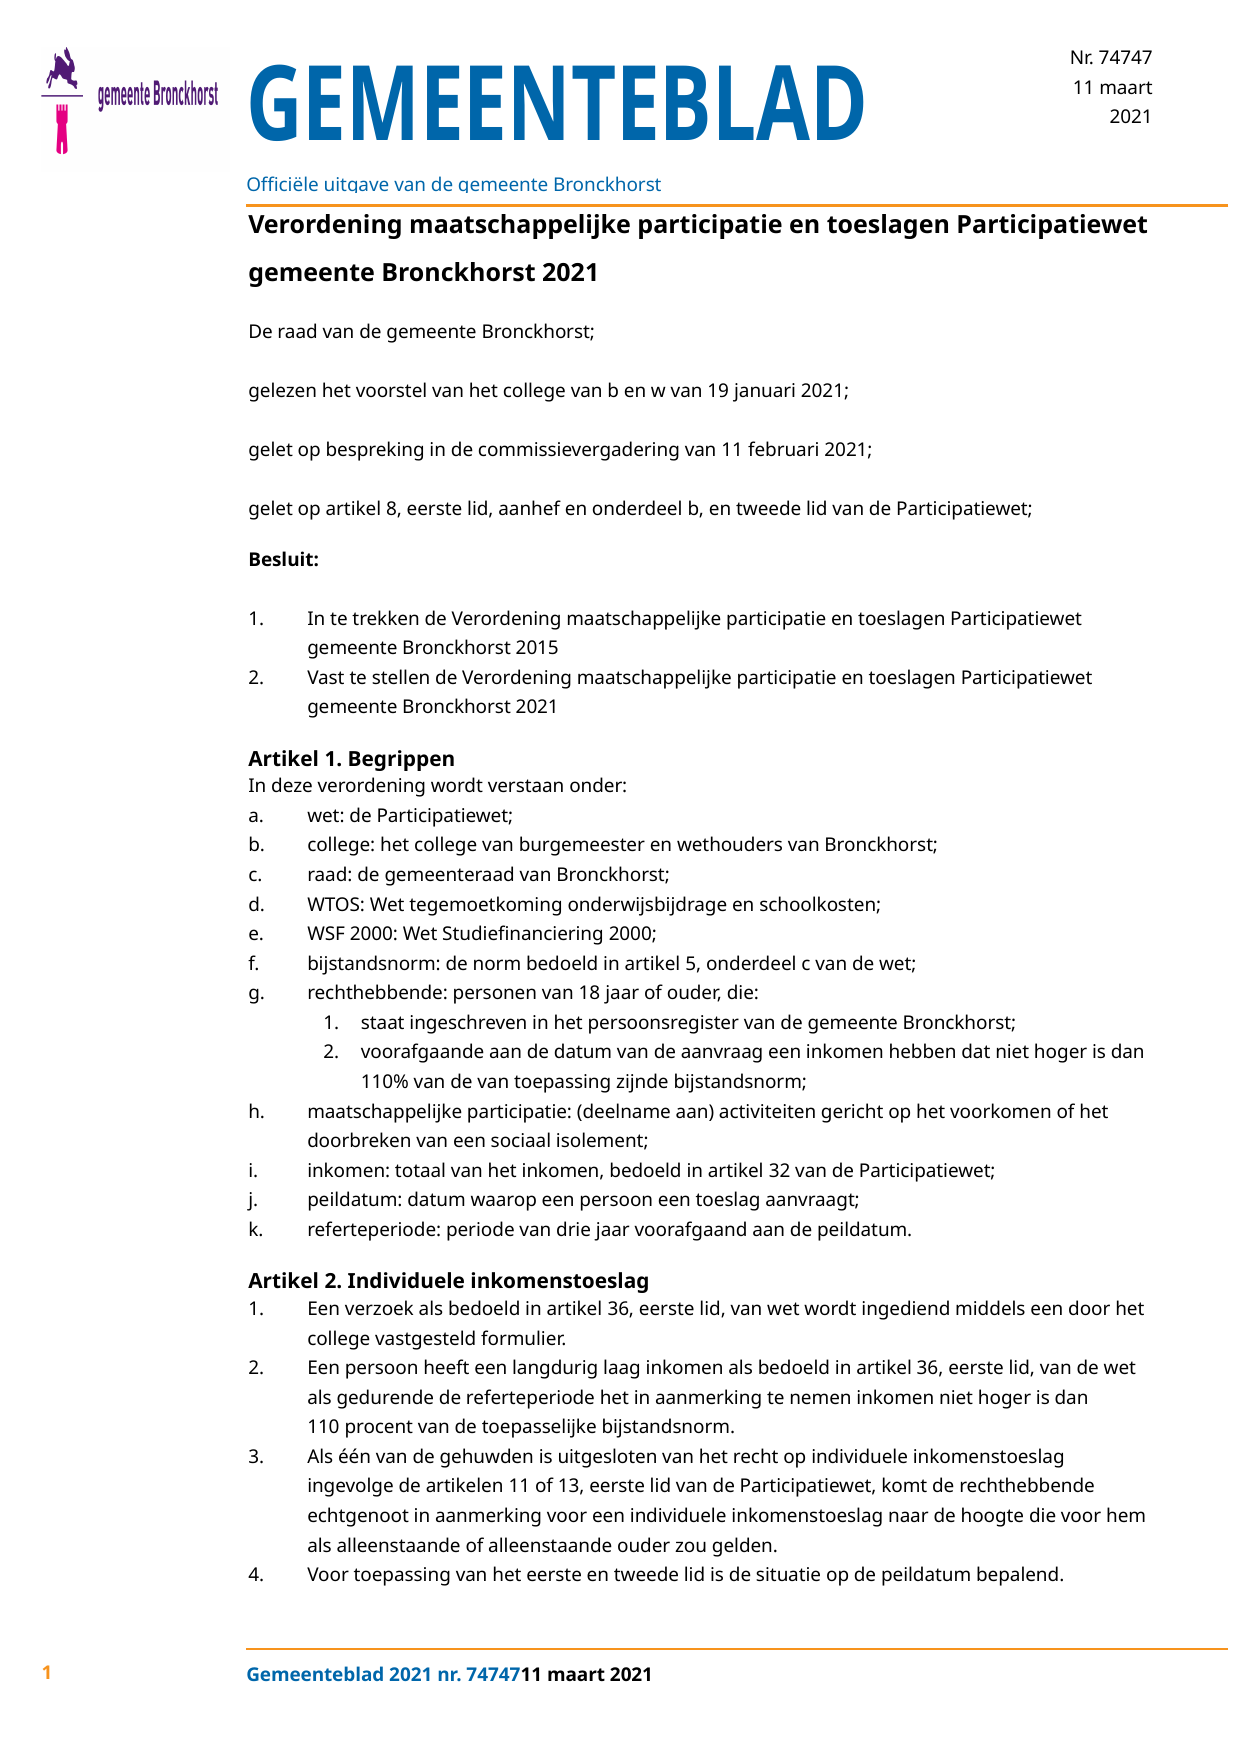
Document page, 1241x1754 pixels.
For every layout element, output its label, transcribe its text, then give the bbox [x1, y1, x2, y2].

picture [41, 47, 231, 172]
list college: het college van burgemeester en wethouders van Bronckhorst; [248, 832, 1152, 857]
list WTOS: Wet tegemoetkoming onderwijsbijdrage en schoolkosten; [248, 891, 1152, 917]
text Artikel 1. Begrippen [248, 744, 1152, 772]
list voorafgaande aan de datum van de aanvraag een inkomen hebben dat niet hoger is dan 110% van de van toepassing zijnde bijstandsnorm; [323, 1039, 1152, 1094]
text gelezen het voorstel van het college van b en w van 19 januari 2021; [248, 377, 1152, 403]
list raad: de gemeenteraad van Bronckhorst; [248, 861, 1152, 887]
list inkomen: totaal van het inkomen, bedoeld in artikel 32 van de Participatiewet; [248, 1157, 1152, 1183]
text In deze verordening wordt verstaan onder: [248, 772, 1152, 798]
list Een persoon heeft een langdurig laag inkomen als bedoeld in artikel 36, eerste lid, van de wet als gedurende de referteperiode het in aanmerking te nemen inkomen niet hoger is dan 110 procent van de toepasselijke bijstandsnorm. [248, 1354, 1152, 1439]
text Besluit: [248, 546, 1152, 571]
text Verordening maatschappelijke participatie en toeslagen Participatiewet gemeente Bronckhorst 2021 [248, 207, 1152, 288]
list bijstandsnorm: de norm bedoeld in artikel 5, onderdeel c van de wet; [248, 950, 1152, 976]
text De raad van de gemeente Bronckhorst; [248, 318, 1152, 344]
list Een verzoek als bedoeld in artikel 36, eerste lid, van wet wordt ingediend middels een door het college vastgesteld formulier. [248, 1295, 1152, 1350]
text gelet op artikel 8, eerste lid, aanhef en onderdeel b, en tweede lid van de Participatiewet; [248, 495, 1152, 521]
list Voor toepassing van het eerste en tweede lid is de situatie op de peildatum bepalend. [248, 1561, 1152, 1587]
list referteperiode: periode van drie jaar voorafgaand aan de peildatum. [248, 1216, 1152, 1242]
text gelet op bespreking in de commissievergadering van 11 februari 2021; [248, 436, 1152, 462]
list peildatum: datum waarop een persoon een toeslag aanvraagt; [248, 1187, 1152, 1212]
list staat ingeschreven in het persoonsregister van de gemeente Bronckhorst; [323, 1009, 1152, 1035]
list wet: de Participatiewet; [248, 802, 1152, 828]
list Vast te stellen de Verordening maatschappelijke participatie en toeslagen Participatiewet gemeente Bronckhorst 2021 [248, 664, 1152, 719]
text Artikel 2. Individuele inkomenstoeslag [248, 1267, 1152, 1295]
list maatschappelijke participatie: (deelname aan) activiteiten gericht op het voorkomen of het doorbreken van een sociaal isolement; [248, 1098, 1152, 1153]
list In te trekken de Verordening maatschappelijke participatie en toeslagen Participatiewet gemeente Bronckhorst 2015 [248, 605, 1152, 660]
list rechthebbende: personen van 18 jaar of ouder, die: [248, 979, 1152, 1005]
list Als één van de gehuwden is uitgesloten van het recht op individuele inkomenstoeslag ingevolge de artikelen 11 of 13, eerste lid van de Participatiewet, komt de rechthebbende echtgenoot in aanmerking voor een individuele inkomenstoeslag naar de hoogte die voor hem als alleenstaande of alleenstaande ouder zou gelden. [248, 1443, 1152, 1557]
list WSF 2000: Wet Studiefinanciering 2000; [248, 920, 1152, 946]
